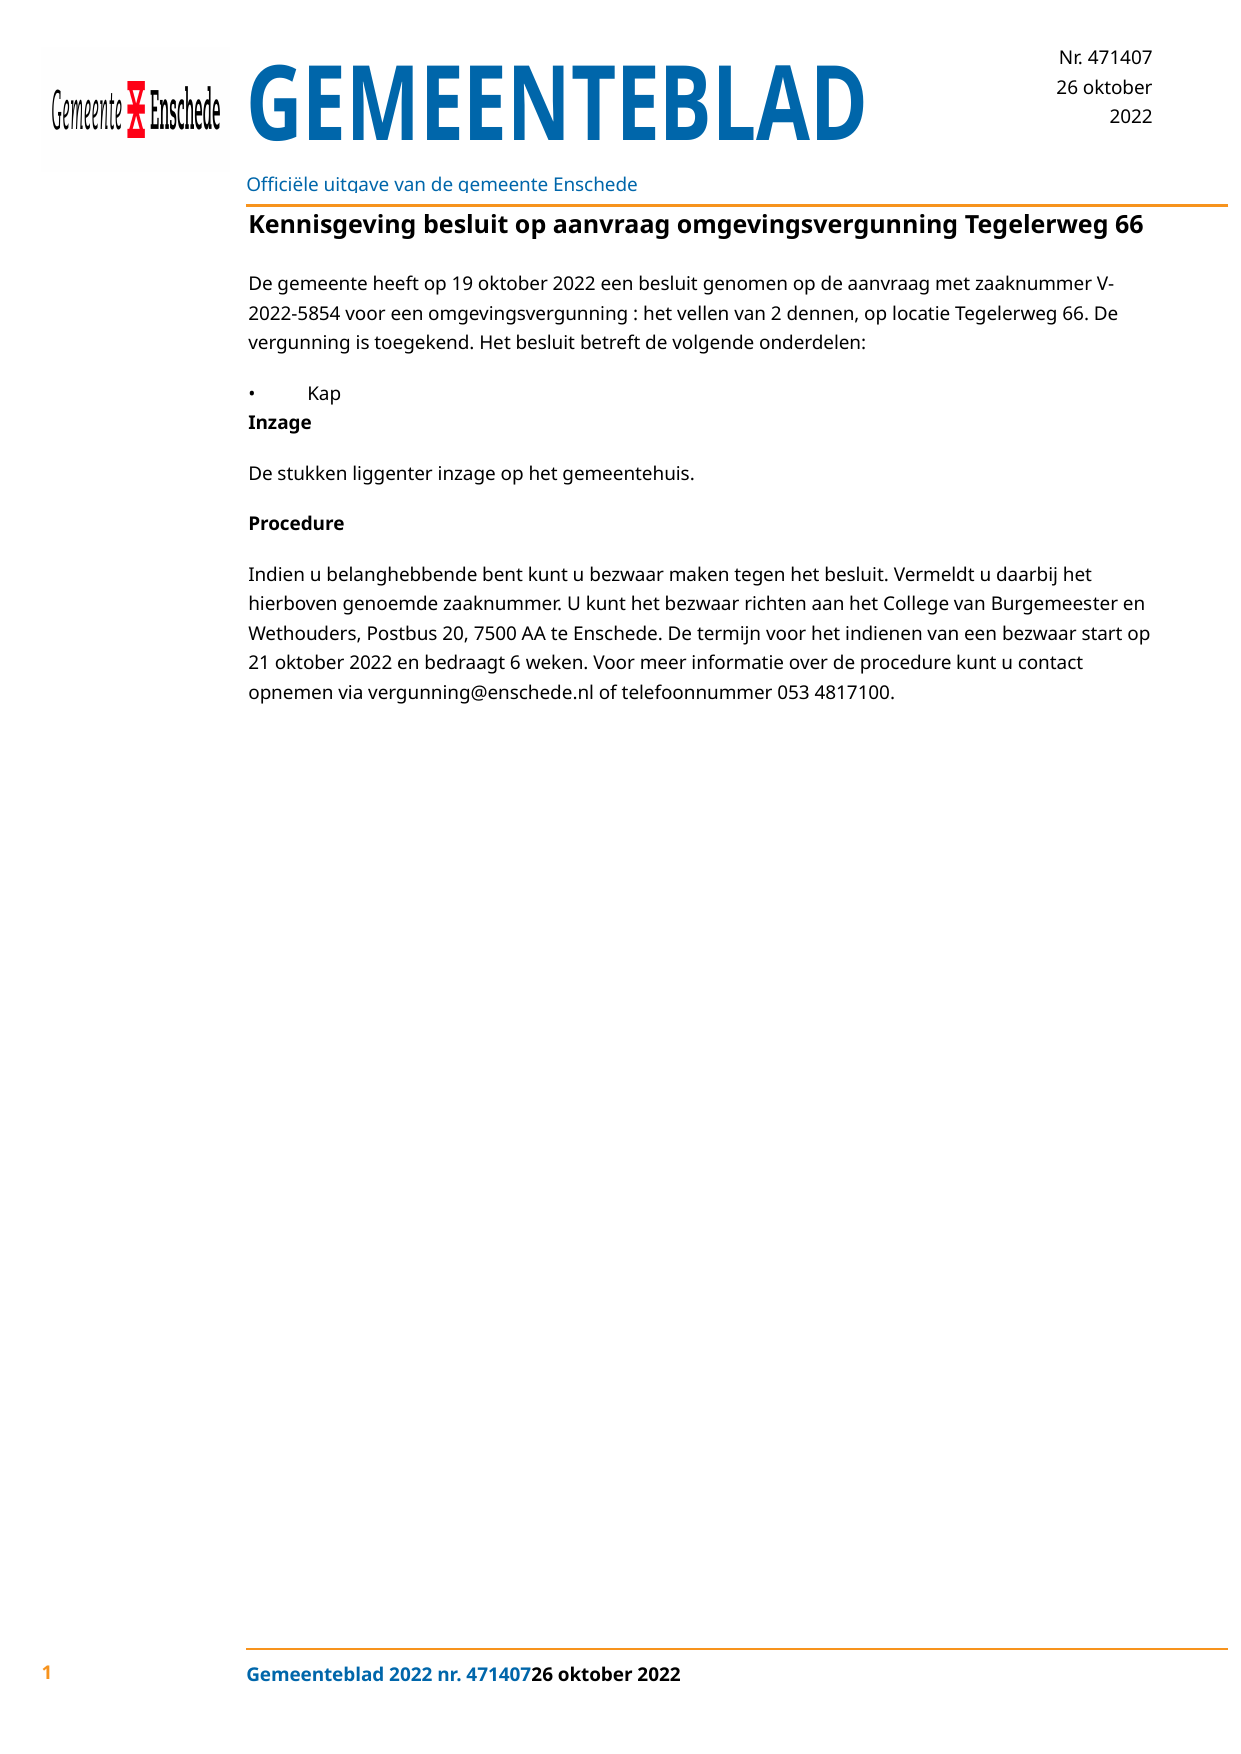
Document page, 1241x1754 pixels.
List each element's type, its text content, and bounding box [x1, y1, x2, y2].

text Procedure [248, 510, 1152, 536]
list Kap [248, 380, 1152, 406]
text Inzage [248, 409, 1152, 435]
text Indien u belanghebbende bent kunt u bezwaar maken tegen het besluit. Vermeldt u daarbij het hierboven genoemde zaaknummer. U kunt het bezwaar richten aan het College van Burgemees­ter en Wethouders, Postbus 20, 7500 AA te Enschede. De termijn voor het indienen van een bezwaar start op 21 oktober 2022 en bedraagt 6 weken. Voor meer informatie over de procedure kunt u contact opnemen via vergunning@enschede.nl of telefoonnummer 053 4817100. [248, 561, 1152, 705]
text De gemeente heeft op 19 oktober 2022 een besluit genomen op de aanvraag met zaaknummer V-2022-5854 voor een omgevingsvergunning : het vellen van 2 dennen, op locatie Tegelerweg 66. De vergunning is toegekend. Het besluit betreft de volgende onderdelen: [248, 270, 1152, 355]
picture [41, 47, 231, 172]
text Kennisgeving besluit op aanvraag omgevingsvergunning Tegelerweg 66 [248, 207, 1152, 241]
text De stukken liggenter inzage op het gemeentehuis. [248, 460, 1152, 486]
